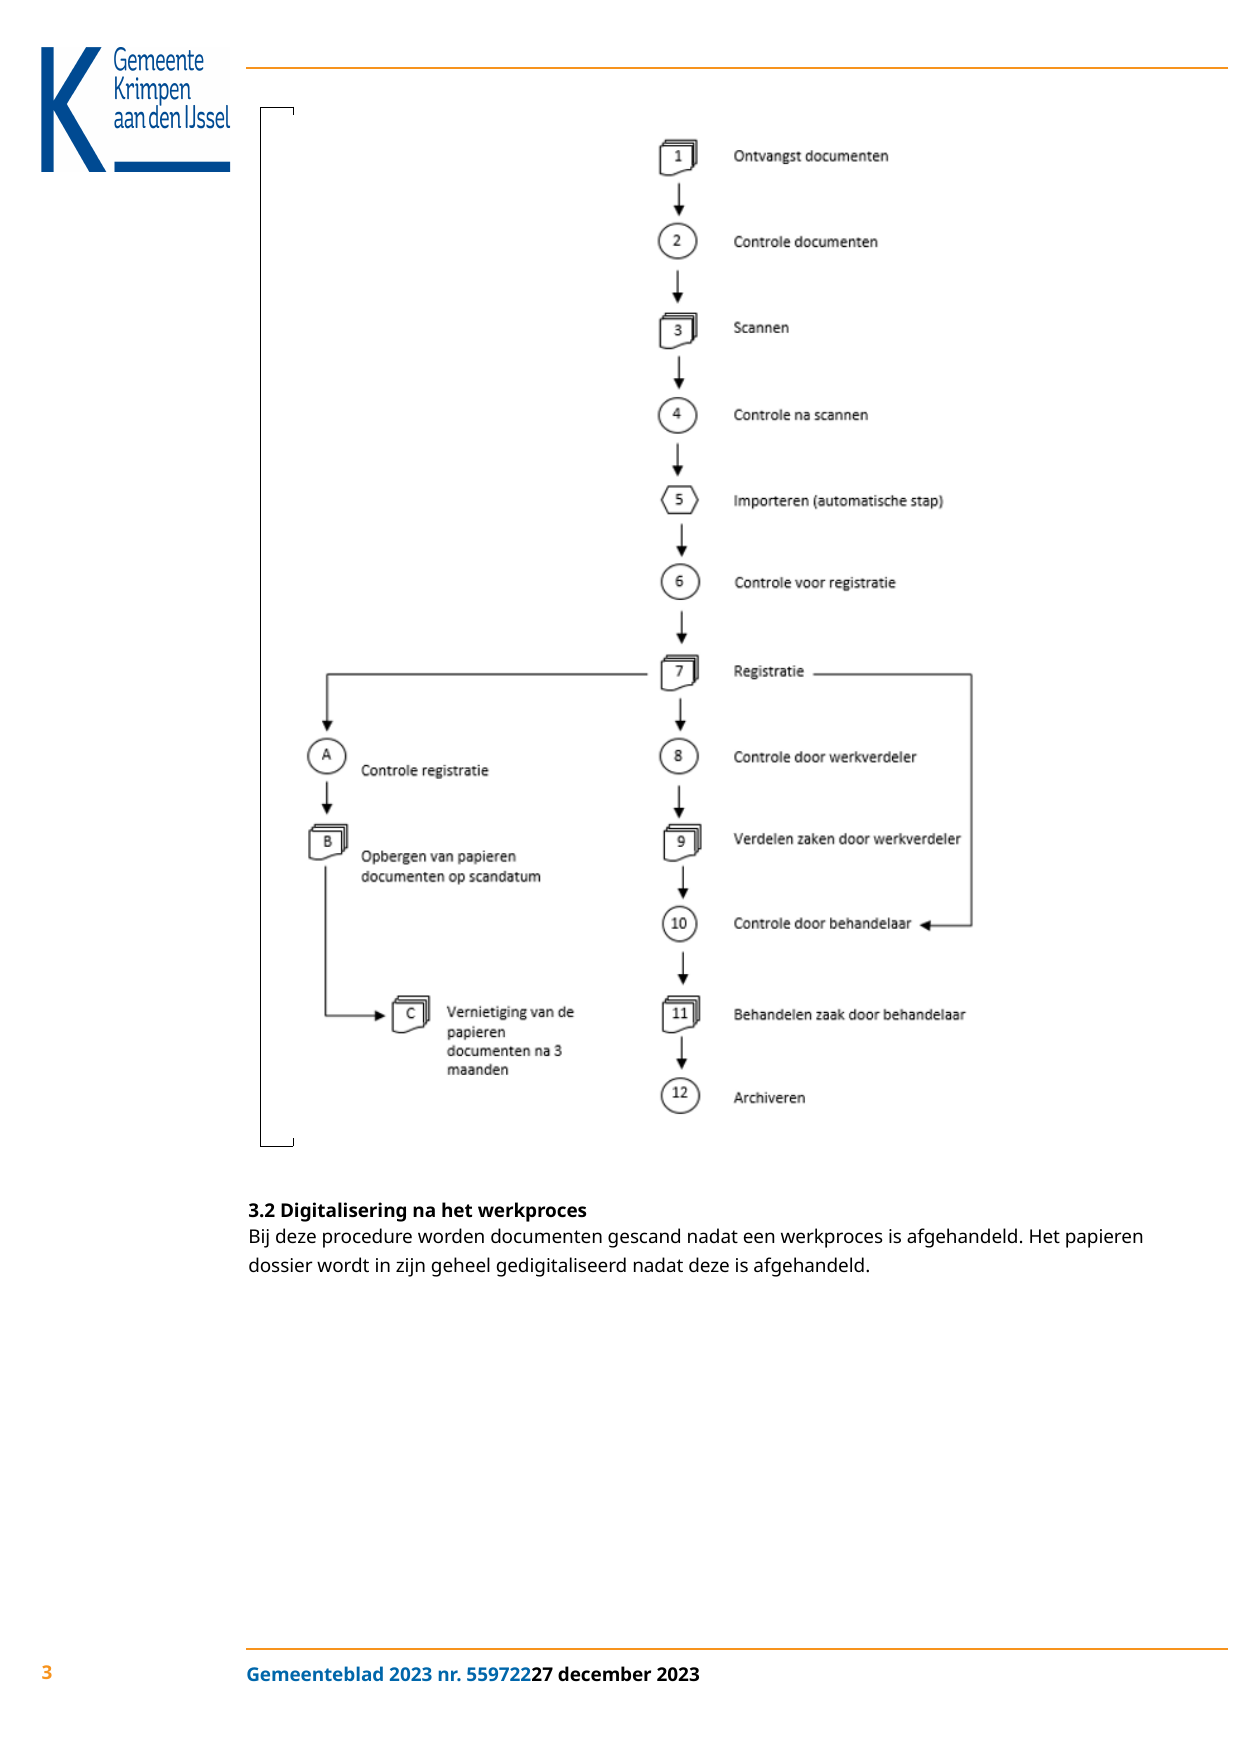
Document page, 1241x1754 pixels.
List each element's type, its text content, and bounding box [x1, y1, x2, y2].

picture [268, 115, 1037, 1138]
picture [41, 47, 231, 172]
text 3.2 Digitalisering na het werkproces [248, 1197, 1152, 1223]
text Bij deze procedure worden documenten gescand nadat een werkproces is afgehandeld. Het papieren dossier wordt in zijn geheel gedigitaliseerd nadat deze is afgehandeld. [248, 1223, 1152, 1278]
